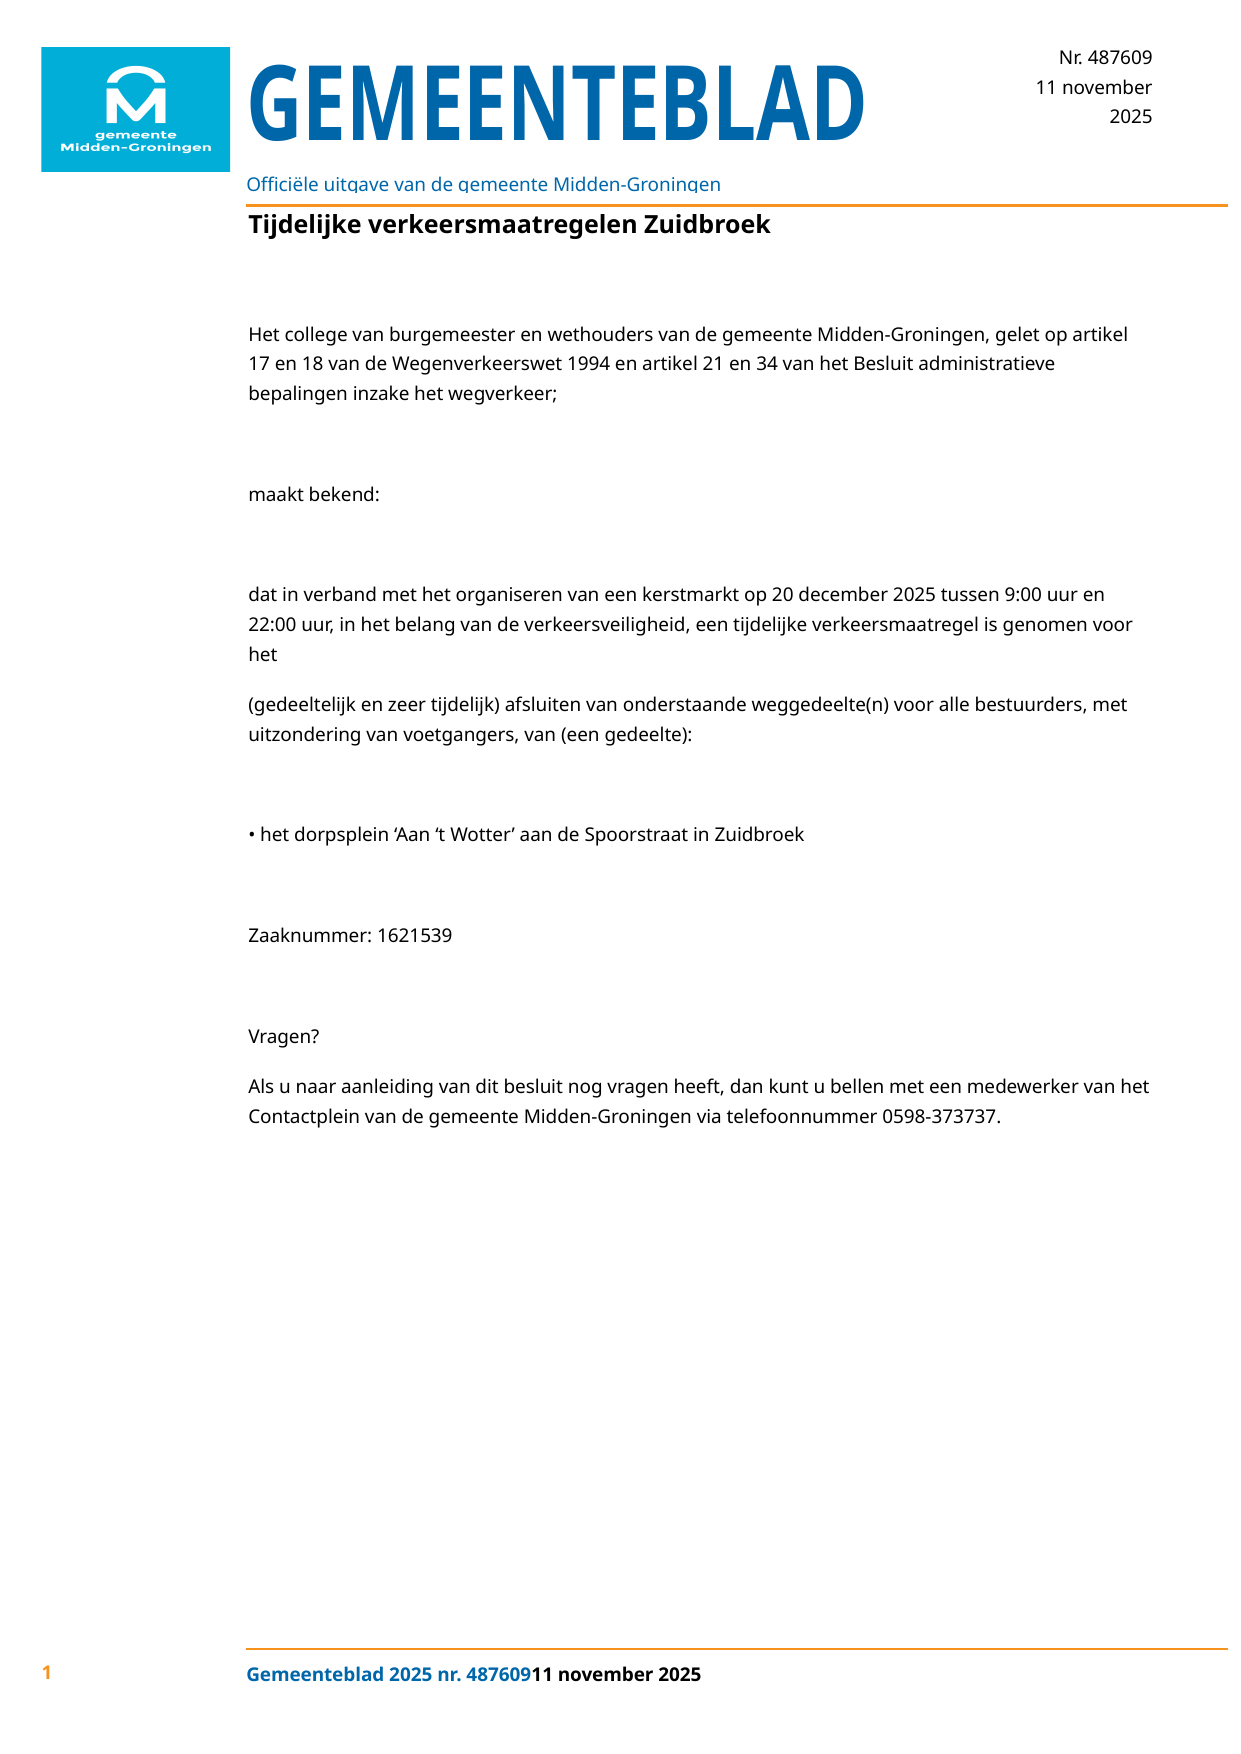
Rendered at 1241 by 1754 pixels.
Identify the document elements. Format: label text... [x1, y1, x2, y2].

text Vragen? [248, 1023, 1152, 1049]
picture [107, 89, 165, 122]
text Als u naar aanleiding van dit besluit nog vragen heeft, dan kunt u bellen met een medewerker van het Contactplein van de gemeente Midden-Groningen via telefoonnummer 0598-373737. [248, 1074, 1152, 1129]
text Tijdelijke verkeersmaatregelen Zuidbroek [248, 207, 1152, 241]
text dat in verband met het organiseren van een kerstmarkt op 20 december 2025 tussen 9:00 uur en 22:00 uur, in het belang van de verkeersveiligheid, een tijdelijke verkeersmaatregel is genomen voor het [248, 582, 1152, 666]
text • het dorpsplein ‘Aan ‘t Wotter’ aan de Spoorstraat in Zuidbroek [248, 822, 1152, 847]
picture [184, 146, 190, 153]
text Het college van burgemeester en wethouders van de gemeente Midden-Groningen, gelet op artikel 17 en 18 van de Wegenverkeerswet 1994 en artikel 21 en 34 van het Besluit administratieve bepalingen inzake het wegverkeer; [248, 321, 1152, 406]
text Zaaknummer: 1621539 [248, 922, 1152, 948]
text (gedeeltelijk en zeer tijdelijk) afsluiten van onderstaande weggedeelte(n) voor alle bestuurders, met uitzondering van voetgangers, van (een gedeelte): [248, 691, 1152, 746]
picture [108, 66, 164, 82]
text maakt bekend: [248, 481, 1152, 506]
